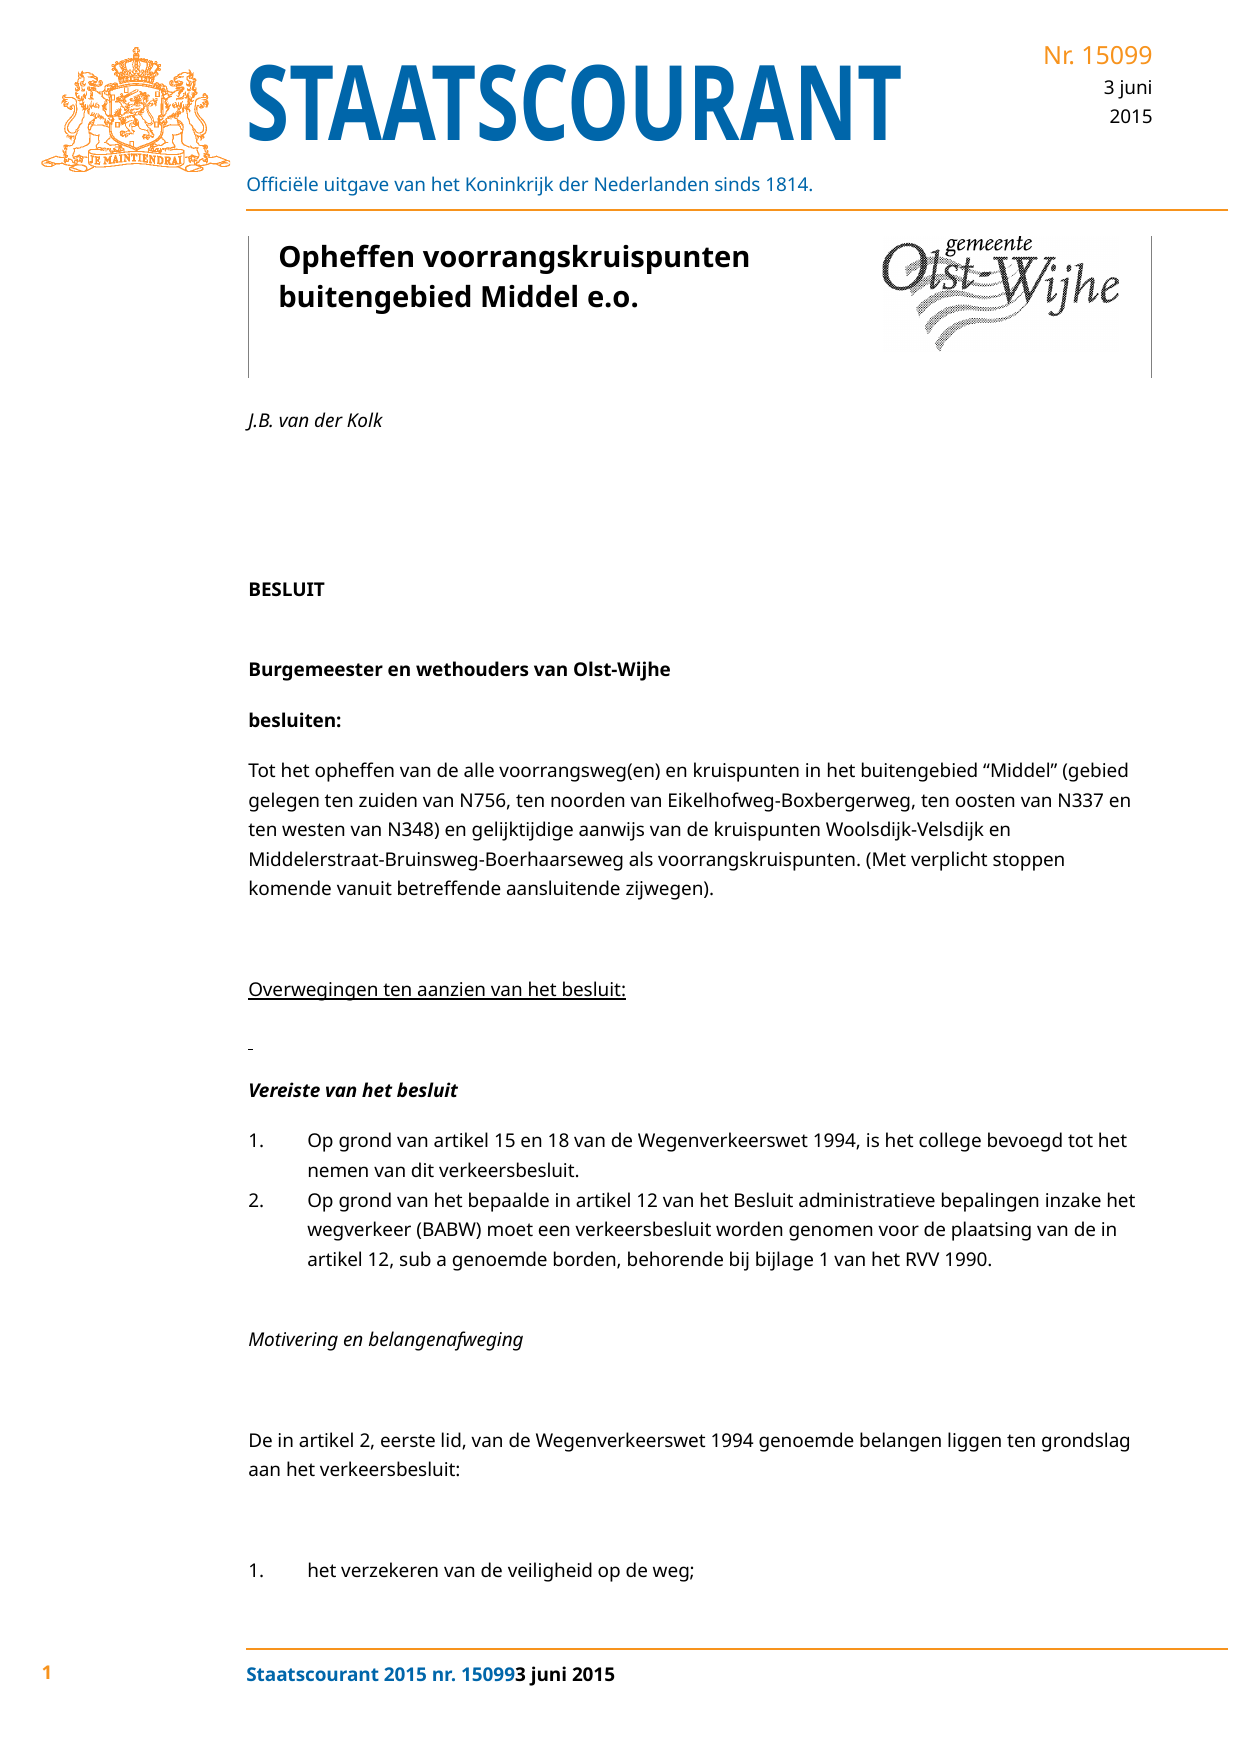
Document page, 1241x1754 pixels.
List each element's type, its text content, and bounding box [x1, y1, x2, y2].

picture [41, 47, 231, 172]
picture [882, 236, 1119, 352]
text Motivering en belangenafweging [248, 1326, 1152, 1352]
text BESLUIT [248, 576, 1152, 602]
list het verzekeren van de veiligheid op de weg; [248, 1557, 1152, 1583]
list Op grond van het bepaalde in artikel 12 van het Besluit administratieve bepalingen inzake het wegverkeer (BABW) moet een verkeersbesluit worden genomen voor de plaatsing van de in artikel 12, sub a genoemde borden, behorende bij bijlage 1 van het RVV 1990. [248, 1187, 1152, 1272]
table_header [850, 236, 1151, 378]
text Tot het opheffen van de alle voorrangsweg(en) en kruispunten in het buitengebied “Middel” (gebied gelegen ten zuiden van N756, ten noorden van Eikelhofweg-Boxbergerweg, ten oosten van N337 en ten westen van N348) en gelijktijdige aanwijs van de kruispunten Woolsdijk-Velsdijk en Middelerstraat-Bruinsweg-Boerhaarseweg als voorrangskruispunten. (Met verplicht stoppen komende vanuit betreffende aansluitende zijwegen). [248, 757, 1152, 901]
text J.B. van der Kolk [248, 407, 1152, 433]
text Burgemeester en wethouders van Olst-Wijhe [248, 656, 1152, 682]
text besluiten: [248, 707, 1152, 733]
table_header Opheffen voorrangskruispunten buitengebied Middel e.o. [249, 236, 850, 378]
text Overwegingen ten aanzien van het besluit: [248, 976, 1152, 1002]
text Vereiste van het besluit [248, 1077, 1152, 1103]
text De in artikel 2, eerste lid, van de Wegenverkeerswet 1994 genoemde belangen liggen ten grondslag aan het verkeersbesluit: [248, 1427, 1152, 1482]
list Op grond van artikel 15 en 18 van de Wegenverkeerswet 1994, is het college bevoegd tot het nemen van dit verkeersbesluit. [248, 1128, 1152, 1183]
